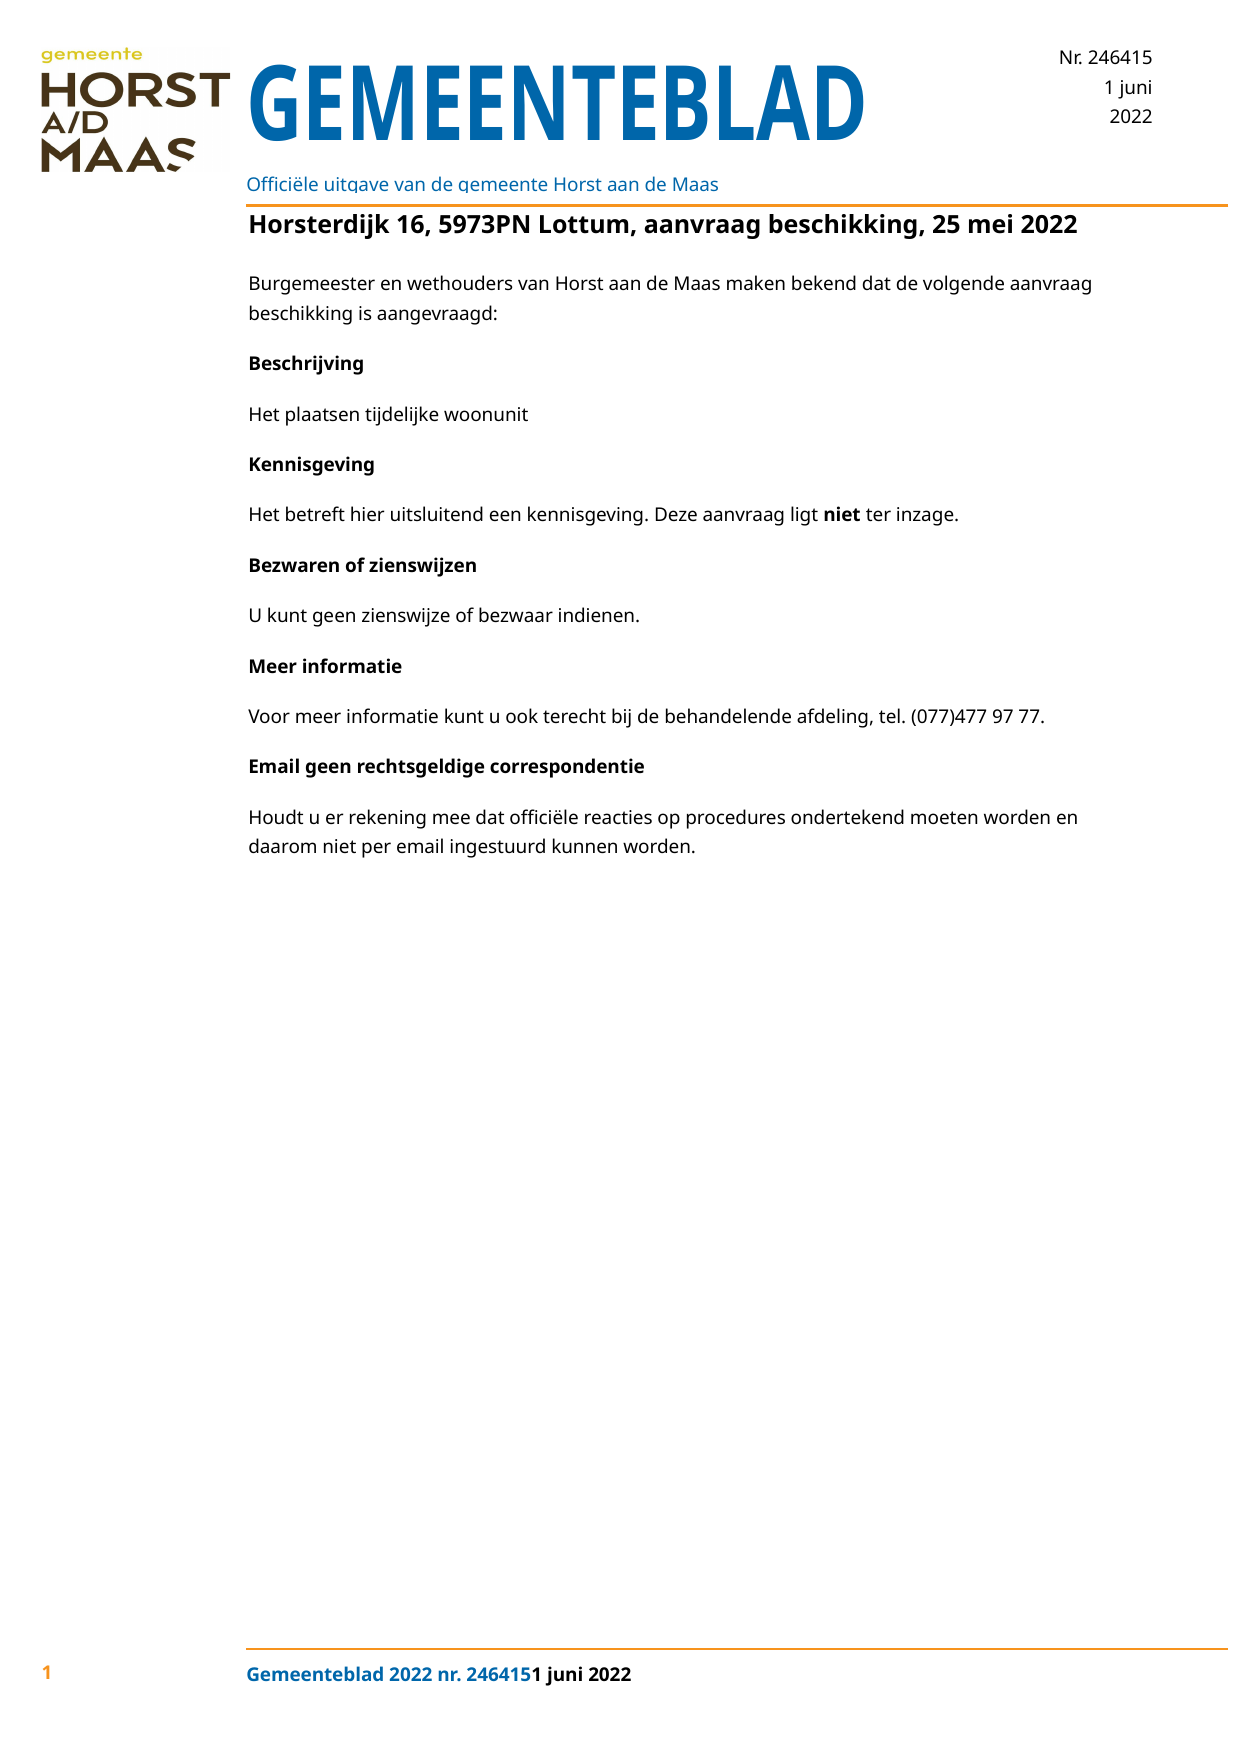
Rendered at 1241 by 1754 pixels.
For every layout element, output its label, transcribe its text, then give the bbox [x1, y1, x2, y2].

text Bezwaren of zienswijzen [248, 552, 1152, 578]
text Email geen rechtsgeldige correspondentie [248, 754, 1152, 779]
text Het plaatsen tijdelijke woonunit [248, 401, 1152, 426]
text U kunt geen zienswijze of bezwaar indienen. [248, 602, 1152, 628]
text Horsterdijk 16, 5973PN Lottum, aanvraag beschikking, 25 mei 2022 [248, 207, 1152, 241]
text Het betreft hier uitsluitend een kennisgeving. Deze aanvraag ligt niet ter inzage. [248, 502, 1152, 527]
text Houdt u er rekening mee dat officiële reacties op procedures ondertekend moeten worden en daarom niet per email ingestuurd kunnen worden. [248, 804, 1152, 859]
picture [41, 47, 231, 172]
text Voor meer informatie kunt u ook terecht bij de behandelende afdeling, tel. (077)477 97 77. [248, 703, 1152, 729]
text Burgemeester en wethouders van Horst aan de Maas maken bekend dat de volgende aanvraag beschikking is aangevraagd: [248, 270, 1152, 326]
text Beschrijving [248, 350, 1152, 376]
text Kennisgeving [248, 451, 1152, 477]
text Meer informatie [248, 653, 1152, 678]
